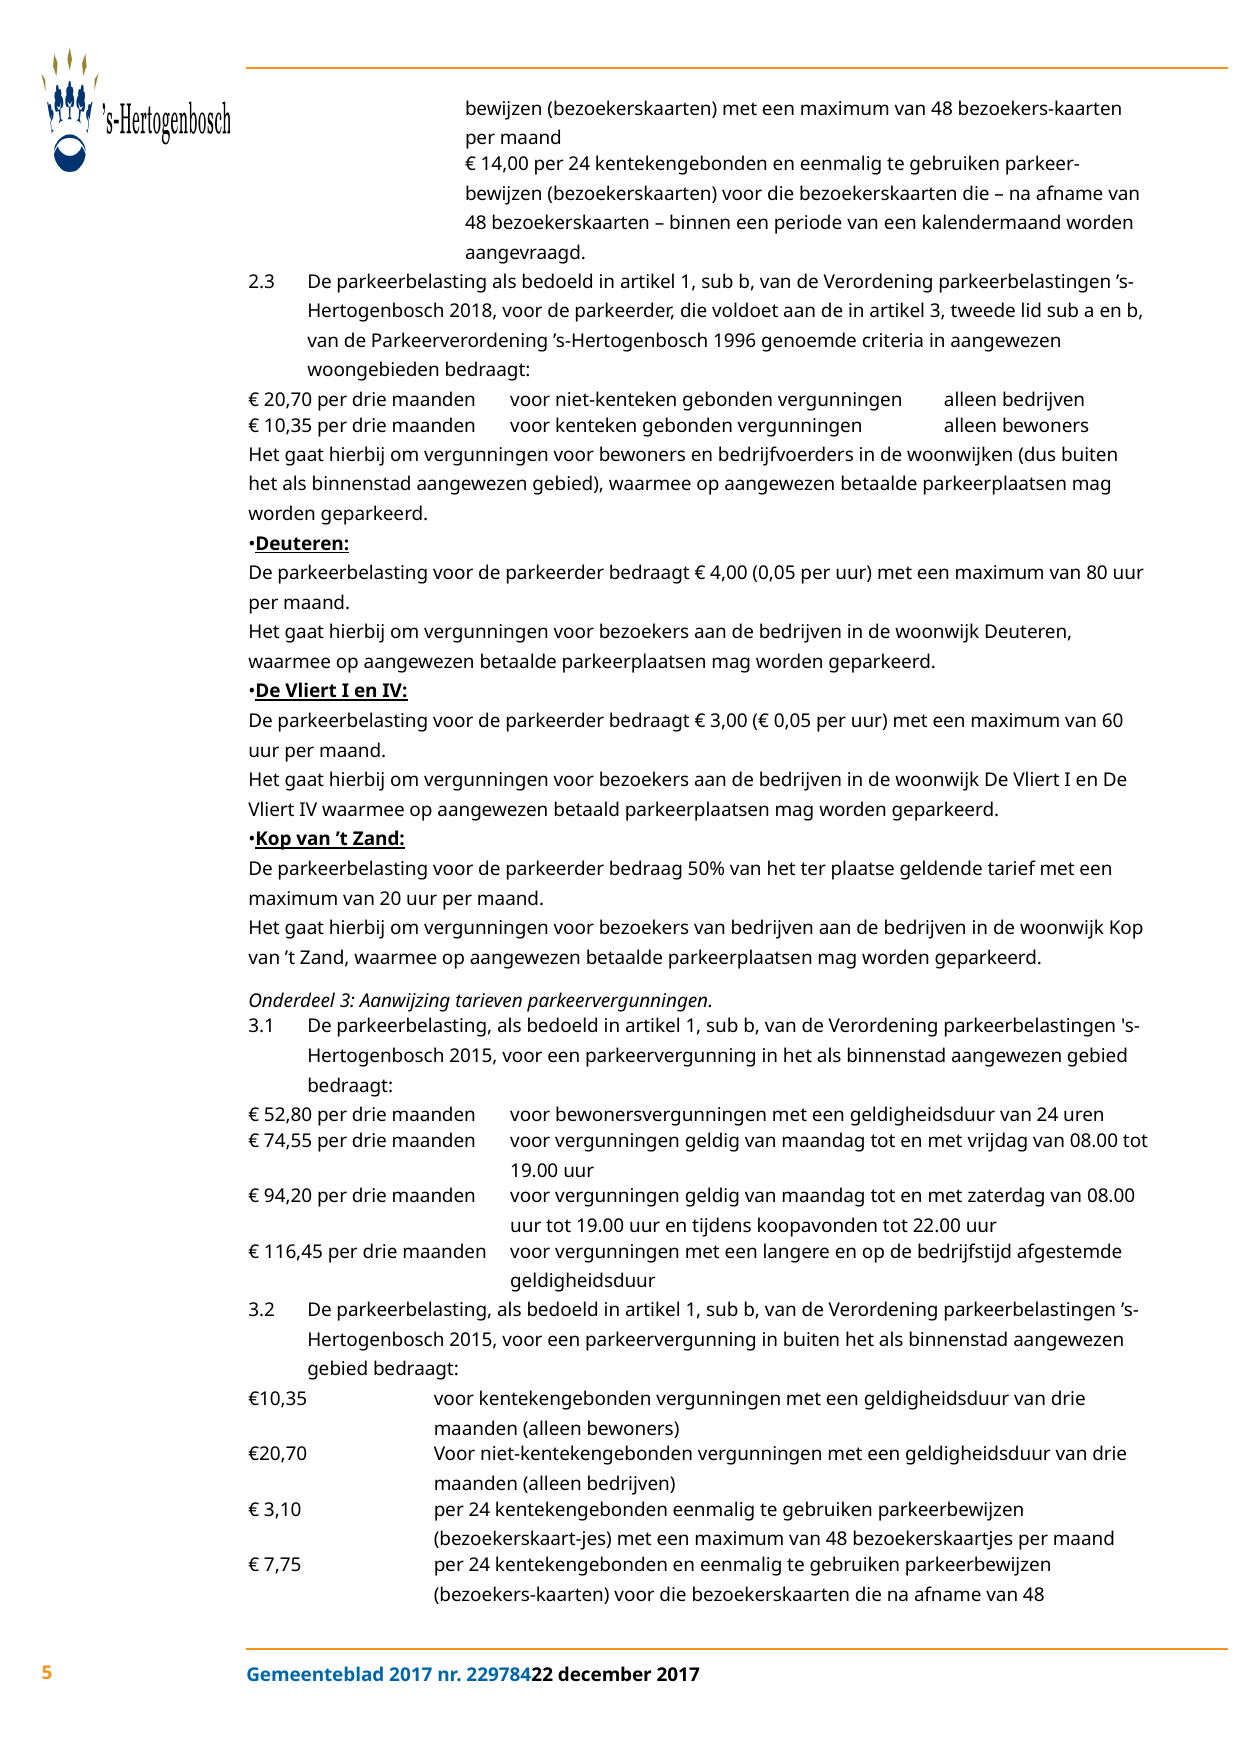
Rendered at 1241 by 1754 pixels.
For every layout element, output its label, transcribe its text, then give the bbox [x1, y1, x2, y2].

table_cell € 7,75 [248, 1551, 433, 1607]
table_header € 52,80 per drie maanden [248, 1102, 510, 1127]
table_header voor niet-kenteken gebonden vergunningen [510, 386, 944, 412]
table_header € 20,70 per drie maanden [248, 386, 510, 412]
table_cell per 24 kentekengebonden eenmalig te gebruiken parkeerbewijzen (bezoekerskaart-jes) met een maximum van 48 bezoekerskaartjes per maand [434, 1496, 1152, 1551]
table_cell € 14,00 per 24 kentekengebonden en eenmalig te gebruiken parkeer-bewijzen (bezoekerskaarten) voor die bezoekerskaarten die – na afname van 48 bezoekerskaarten – binnen een periode van een kalendermaand worden aangevraagd. [465, 150, 1152, 264]
table_cell € 74,55 per drie maanden [248, 1127, 510, 1183]
table_cell voor vergunningen met een langere en op de bedrijfstijd afgestemde geldigheidsduur [510, 1238, 1152, 1293]
table_header €10,35 [248, 1385, 433, 1441]
table_cell € 116,45 per drie maanden [248, 1238, 510, 1293]
text •Deuteren: [248, 530, 1152, 555]
text Het gaat hierbij om vergunningen voor bewoners en bedrijfvoerders in de woonwijken (dus buiten het als binnenstad aangewezen gebied), waarmee op aangewezen betaalde parkeerplaatsen mag worden geparkeerd. [248, 441, 1152, 526]
text Onderdeel 3: Aanwijzing tarieven parkeervergunningen. [248, 987, 1152, 1013]
table_cell voor vergunningen geldig van maandag tot en met zaterdag van 08.00 uur tot 19.00 uur en tijdens koopavonden tot 22.00 uur [510, 1183, 1152, 1238]
list De parkeerbelasting als bedoeld in artikel 1, sub b, van de Verordening parkeerbelastingen ’s-Hertogenbosch 2018, voor de parkeerder, die voldoet aan de in artikel 3, tweede lid sub a en b, van de Parkeerverordening ’s-Hertogenbosch 1996 genoemde criteria in aangewezen woongebieden bedraagt: [248, 268, 1152, 382]
table_header voor bewonersvergunningen met een geldigheidsduur van 24 uren [510, 1102, 1152, 1127]
table_cell € 3,10 [248, 1496, 433, 1551]
text •Kop van ’t Zand: [248, 826, 1152, 851]
table_cell alleen bewoners [944, 412, 1152, 438]
table_header alleen bedrijven [944, 386, 1152, 412]
table_cell Voor niet-kentekengebonden vergunningen met een geldigheidsduur van drie maanden (alleen bedrijven) [434, 1441, 1152, 1496]
text Het gaat hierbij om vergunningen voor bezoekers aan de bedrijven in de woonwijk De Vliert I en De Vliert IV waarmee op aangewezen betaald parkeerplaatsen mag worden geparkeerd. [248, 766, 1152, 822]
picture [41, 47, 231, 172]
text De parkeerbelasting voor de parkeerder bedraag 50% van het ter plaatse geldende tarief met een maximum van 20 uur per maand. [248, 855, 1152, 910]
table_cell voor vergunningen geldig van maandag tot en met vrijdag van 08.00 tot 19.00 uur [510, 1127, 1152, 1183]
text Het gaat hierbij om vergunningen voor bezoekers aan de bedrijven in de woonwijk Deuteren, waarmee op aangewezen betaalde parkeerplaatsen mag worden geparkeerd. [248, 618, 1152, 674]
list De parkeerbelasting, als bedoeld in artikel 1, sub b, van de Verordening parkeerbelastingen ’s-Hertogenbosch 2015, voor een parkeervergunning in buiten het als binnenstad aangewezen gebied bedraagt: [248, 1296, 1152, 1381]
table_cell [248, 150, 465, 264]
table_cell € 94,20 per drie maanden [248, 1183, 510, 1238]
text •De Vliert I en IV: [248, 678, 1152, 703]
table_cell [248, 95, 465, 150]
table_cell voor kenteken gebonden vergunningen [510, 412, 944, 438]
table_cell €20,70 [248, 1441, 433, 1496]
table_header voor kentekengebonden vergunningen met een geldigheidsduur van drie maanden (alleen bewoners) [434, 1385, 1152, 1441]
text Het gaat hierbij om vergunningen voor bezoekers van bedrijven aan de bedrijven in de woonwijk Kop van ’t Zand, waarmee op aangewezen betaalde parkeerplaatsen mag worden geparkeerd. [248, 914, 1152, 969]
table_cell bewijzen (bezoekerskaarten) met een maximum van 48 bezoekers-kaarten per maand [465, 95, 1152, 150]
table_cell per 24 kentekengebonden en eenmalig te gebruiken parkeerbewijzen (bezoekers-kaarten) voor die bezoekerskaarten die na afname van 48 [434, 1551, 1152, 1607]
text De parkeerbelasting voor de parkeerder bedraagt € 4,00 (0,05 per uur) met een maximum van 80 uur per maand. [248, 559, 1152, 614]
text De parkeerbelasting voor de parkeerder bedraagt € 3,00 (€ 0,05 per uur) met een maximum van 60 uur per maand. [248, 707, 1152, 762]
table_cell € 10,35 per drie maanden [248, 412, 510, 438]
list De parkeerbelasting, als bedoeld in artikel 1, sub b, van de Verordening parkeerbelastingen 's-Hertogenbosch 2015, voor een parkeervergunning in het als binnenstad aangewezen gebied bedraagt: [248, 1013, 1152, 1098]
